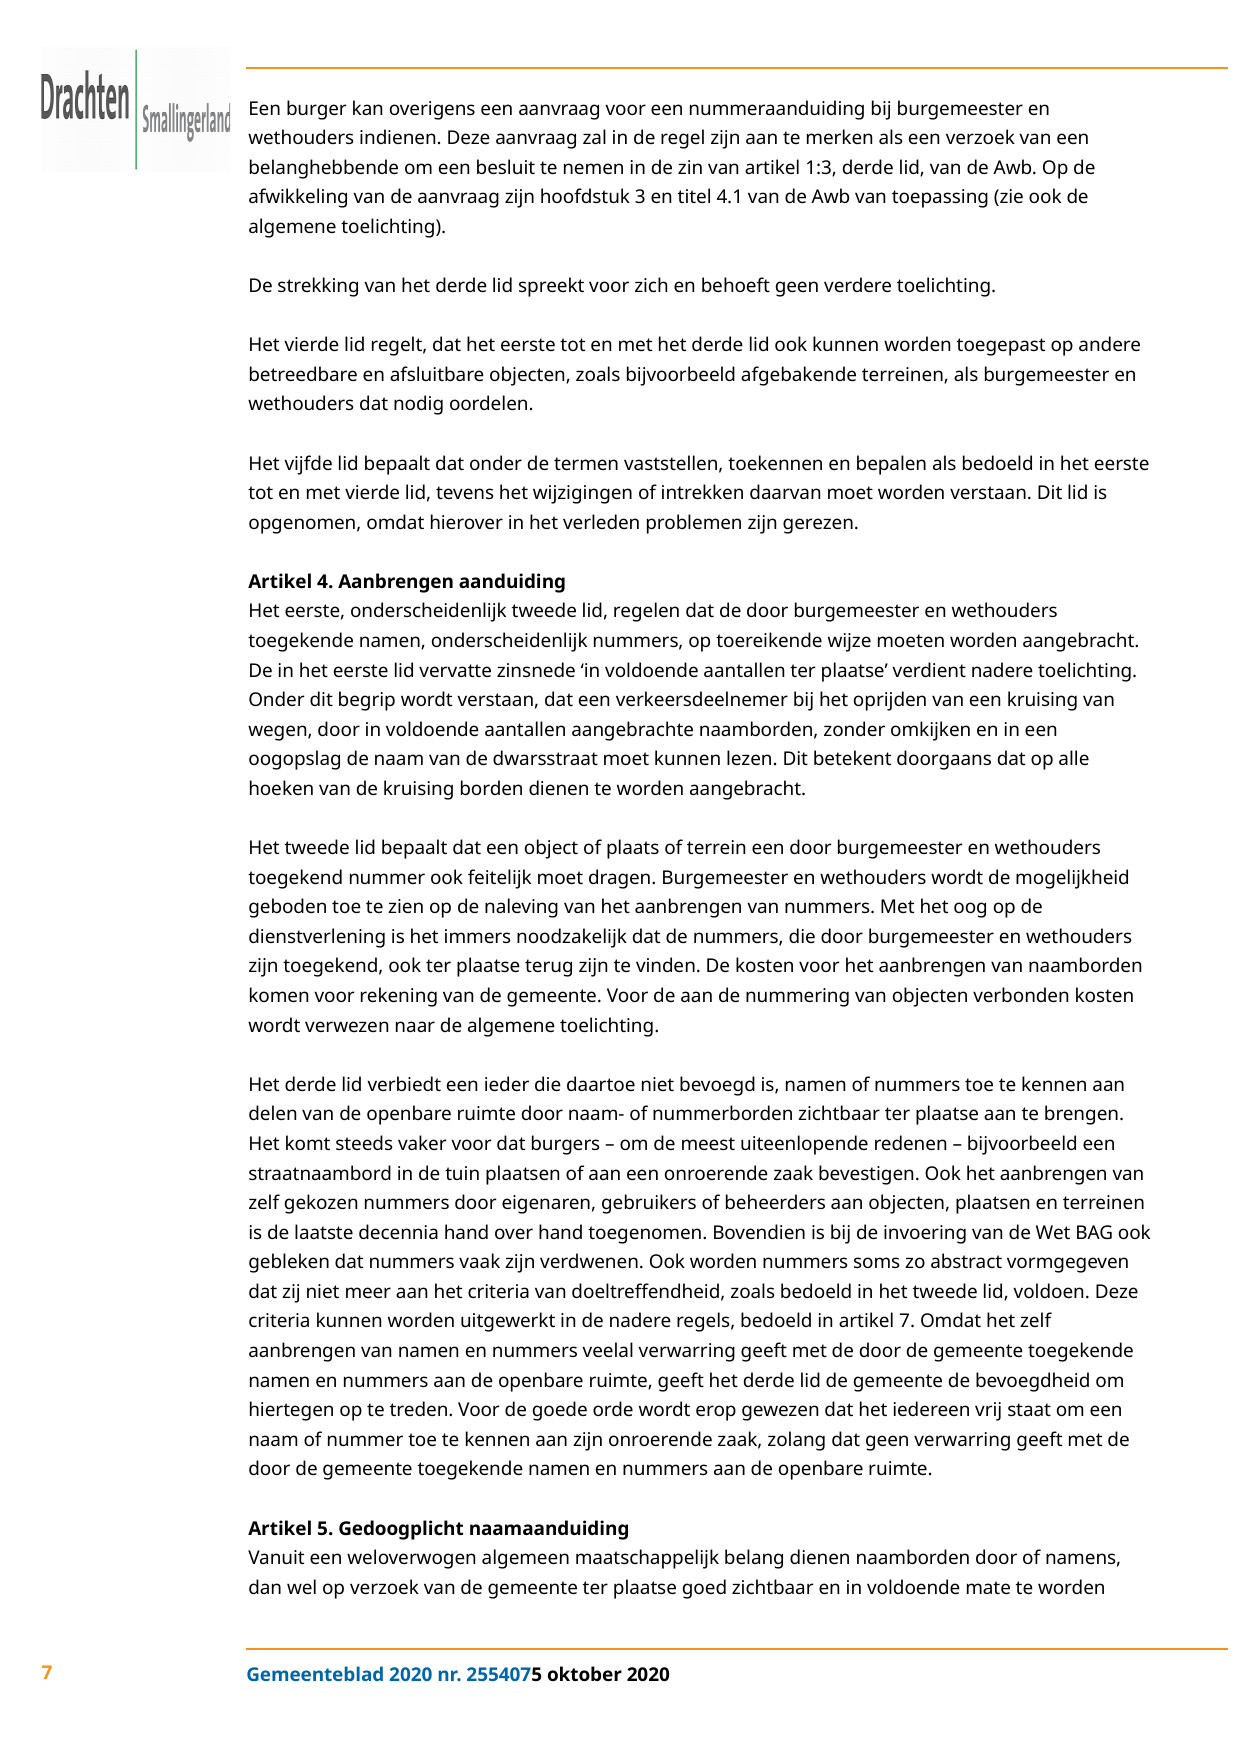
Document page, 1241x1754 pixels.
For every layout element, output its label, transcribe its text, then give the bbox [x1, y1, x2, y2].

text Artikel 4. Aanbrengen aanduiding [248, 568, 1152, 594]
text Het tweede lid bepaalt dat een object of plaats of terrein een door burgemeester en wethouders toegekend nummer ook feitelijk moet dragen. Burgemeester en wethouders wordt de mogelijkheid geboden toe te zien op de naleving van het aanbrengen van nummers. Met het oog op de dienstverlening is het immers noodzakelijk dat de nummers, die door burgemeester en wethouders zijn toegekend, ook ter plaatse terug zijn te vinden. De kosten voor het aanbrengen van naamborden komen voor rekening van de gemeente. Voor de aan de nummering van objecten verbonden kosten wordt verwezen naar de algemene toelichting. [248, 834, 1152, 1038]
text Artikel 5. Gedoogplicht naamaanduiding [248, 1515, 1152, 1541]
text Het derde lid verbiedt een ieder die daartoe niet bevoegd is, namen of nummers toe te kennen aan delen van de openbare ruimte door naam- of nummerborden zichtbaar ter plaatse aan te brengen. Het komt steeds vaker voor dat burgers – om de meest uiteenlopende redenen – bijvoorbeeld een straatnaambord in de tuin plaatsen of aan een onroerende zaak bevestigen. Ook het aanbrengen van zelf gekozen nummers door eigenaren, gebruikers of beheerders aan objecten, plaatsen en terreinen is de laatste decennia hand over hand toegenomen. Bovendien is bij de invoering van de Wet BAG ook gebleken dat nummers vaak zijn verdwenen. Ook worden nummers soms zo abstract vormgegeven dat zij niet meer aan het criteria van doeltreffendheid, zoals bedoeld in het tweede lid, voldoen. Deze criteria kunnen worden uitgewerkt in de nadere regels, bedoeld in artikel 7. Omdat het zelf aanbrengen van namen en nummers veelal verwarring geeft met de door de gemeente toegekende namen en nummers aan de openbare ruimte, geeft het derde lid de gemeente de bevoegdheid om hiertegen op te treden. Voor de goede orde wordt erop gewezen dat het iedereen vrij staat om een naam of nummer toe te kennen aan zijn onroerende zaak, zolang dat geen verwarring geeft met de door de gemeente toegekende namen en nummers aan de openbare ruimte. [248, 1071, 1152, 1481]
text Een burger kan overigens een aanvraag voor een nummeraanduiding bij burgemeester en wethouders indienen. Deze aanvraag zal in de regel zijn aan te merken als een verzoek van een belanghebbende om een besluit te nemen in de zin van artikel 1:3, derde lid, van de Awb. Op de afwikkeling van de aanvraag zijn hoofdstuk 3 en titel 4.1 van de Awb van toepassing (zie ook de algemene toelichting). [248, 95, 1152, 239]
text Het eerste, onderscheidenlijk tweede lid, regelen dat de door burgemeester en wethouders toegekende namen, onderscheidenlijk nummers, op toereikende wijze moeten worden aangebracht. De in het eerste lid vervatte zinsnede ‘in voldoende aantallen ter plaatse’ verdient nadere toelichting. Onder dit begrip wordt verstaan, dat een verkeersdeelnemer bij het oprijden van een kruising van wegen, door in voldoende aantallen aangebrachte naamborden, zonder omkijken en in een oogopslag de naam van de dwarsstraat moet kunnen lezen. Dit betekent doorgaans dat op alle hoeken van de kruising borden dienen te worden aangebracht. [248, 598, 1152, 801]
text Het vijfde lid bepaalt dat onder de termen vaststellen, toekennen en bepalen als bedoeld in het eerste tot en met vierde lid, tevens het wijzigingen of intrekken daarvan moet worden verstaan. Dit lid is opgenomen, omdat hierover in het verleden problemen zijn gerezen. [248, 450, 1152, 535]
text Vanuit een weloverwogen algemeen maatschappelijk belang dienen naamborden door of namens, dan wel op verzoek van de gemeente ter plaatse goed zichtbaar en in voldoende mate te worden [248, 1544, 1152, 1600]
text Het vierde lid regelt, dat het eerste tot en met het derde lid ook kunnen worden toegepast op andere betreedbare en afsluitbare objecten, zoals bijvoorbeeld afgebakende terreinen, als burgemeester en wethouders dat nodig oordelen. [248, 331, 1152, 416]
text De strekking van het derde lid spreekt voor zich en behoeft geen verdere toelichting. [248, 272, 1152, 298]
picture [41, 47, 231, 172]
